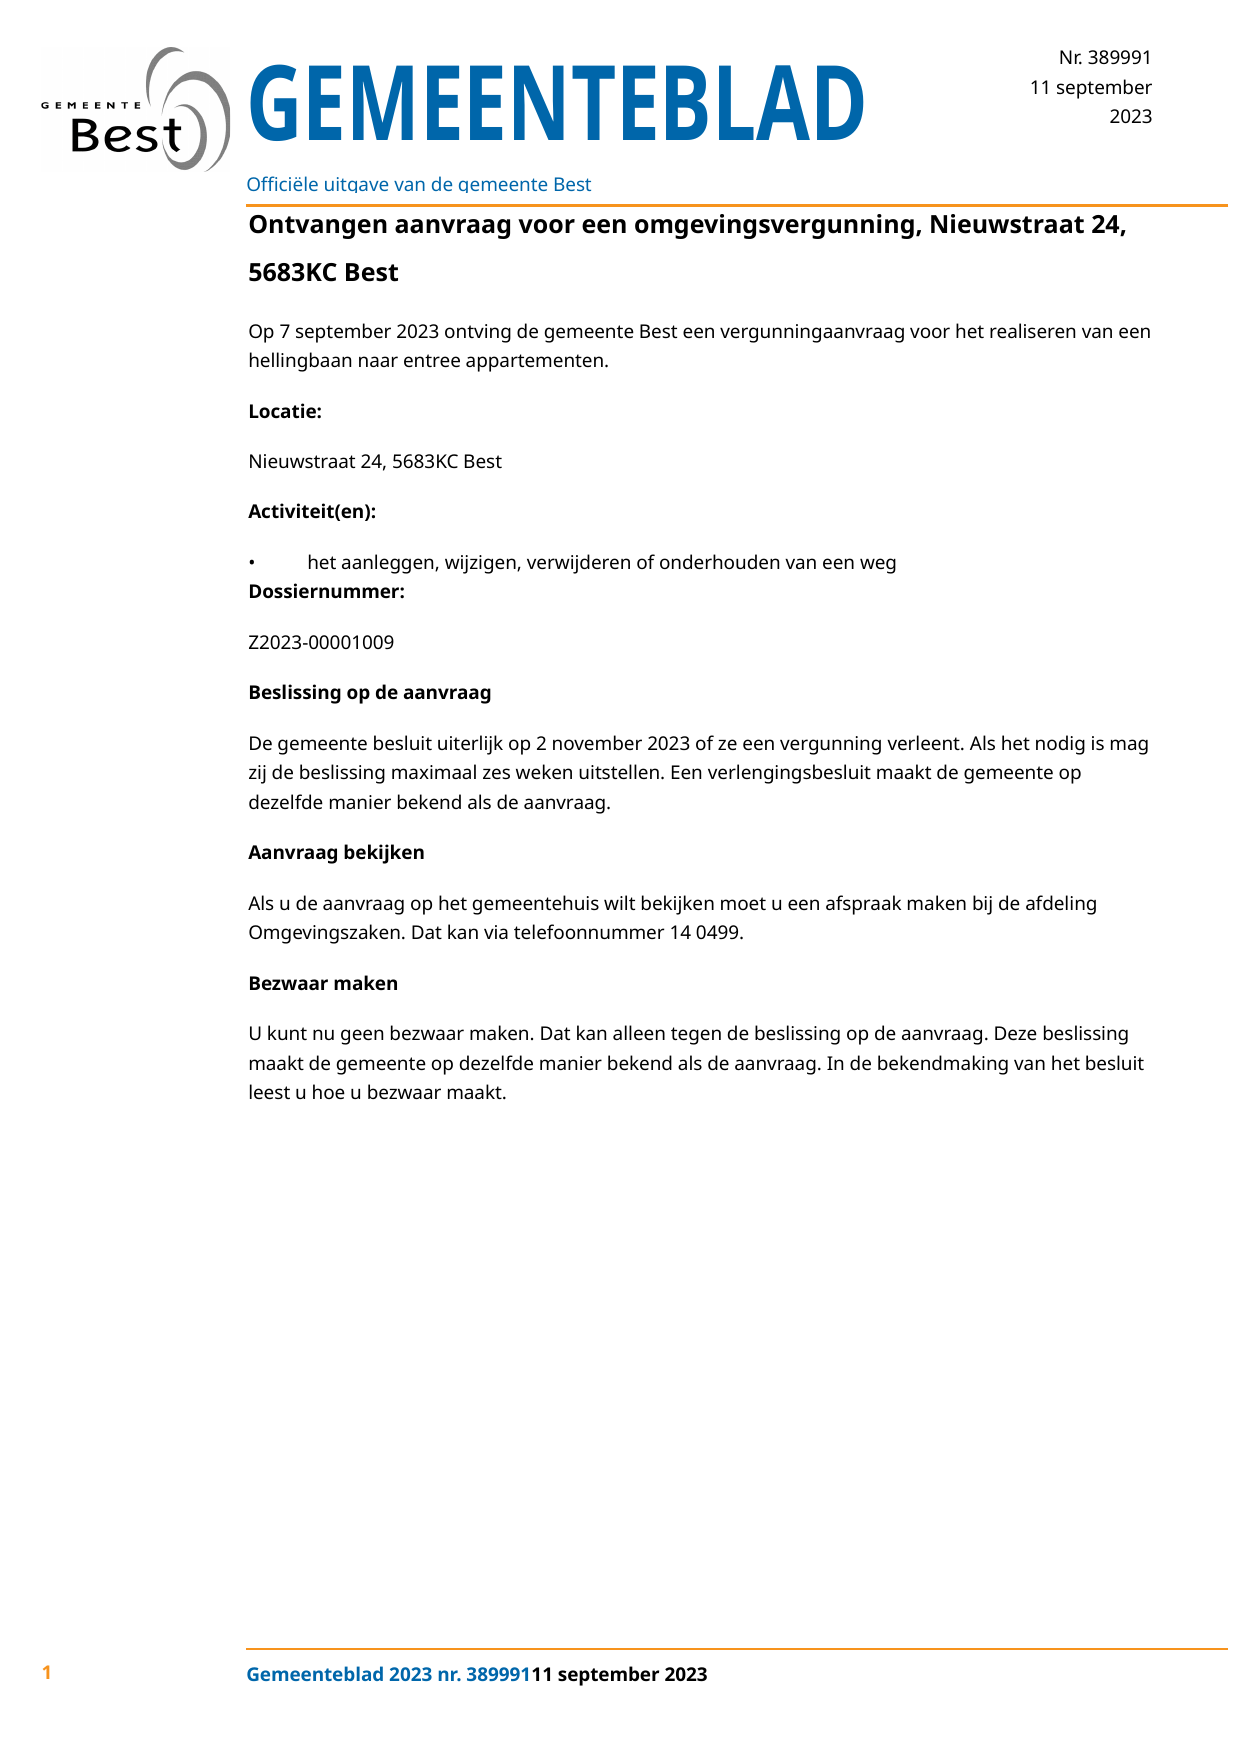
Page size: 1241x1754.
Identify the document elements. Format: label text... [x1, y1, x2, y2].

text Aanvraag bekijken [248, 839, 1152, 865]
text Beslissing op de aanvraag [248, 679, 1152, 705]
text Bezwaar maken [248, 970, 1152, 996]
text Dossiernummer: [248, 579, 1152, 604]
text Nieuwstraat 24, 5683KC Best [248, 448, 1152, 474]
text De gemeente besluit uiterlijk op 2 november 2023 of ze een vergunning verleent. Als het nodig is mag zij de beslissing maximaal zes weken uitstellen. Een verlengingsbesluit maakt de gemeente op dezelfde manier bekend als de aanvraag. [248, 730, 1152, 815]
text Z2023-00001009 [248, 629, 1152, 655]
text Locatie: [248, 398, 1152, 424]
picture [41, 47, 231, 172]
text Activiteit(en): [248, 499, 1152, 524]
list het aanleggen, wijzigen, verwijderen of onderhouden van een weg [248, 549, 1152, 575]
text Als u de aanvraag op het gemeentehuis wilt bekijken moet u een afspraak maken bij de afdeling Omgevingszaken. Dat kan via telefoonnummer 14 0499. [248, 890, 1152, 945]
text Op 7 september 2023 ontving de gemeente Best een vergunningaanvraag voor het realiseren van een hellingbaan naar entree appartementen. [248, 318, 1152, 373]
text U kunt nu geen bezwaar maken. Dat kan alleen tegen de beslissing op de aanvraag. Deze beslissing maakt de gemeente op dezelfde manier bekend als de aanvraag. In de bekendmaking van het besluit leest u hoe u bezwaar maakt. [248, 1020, 1152, 1105]
text Ontvangen aanvraag voor een omgevingsvergunning, Nieuwstraat 24, 5683KC Best [248, 207, 1152, 288]
